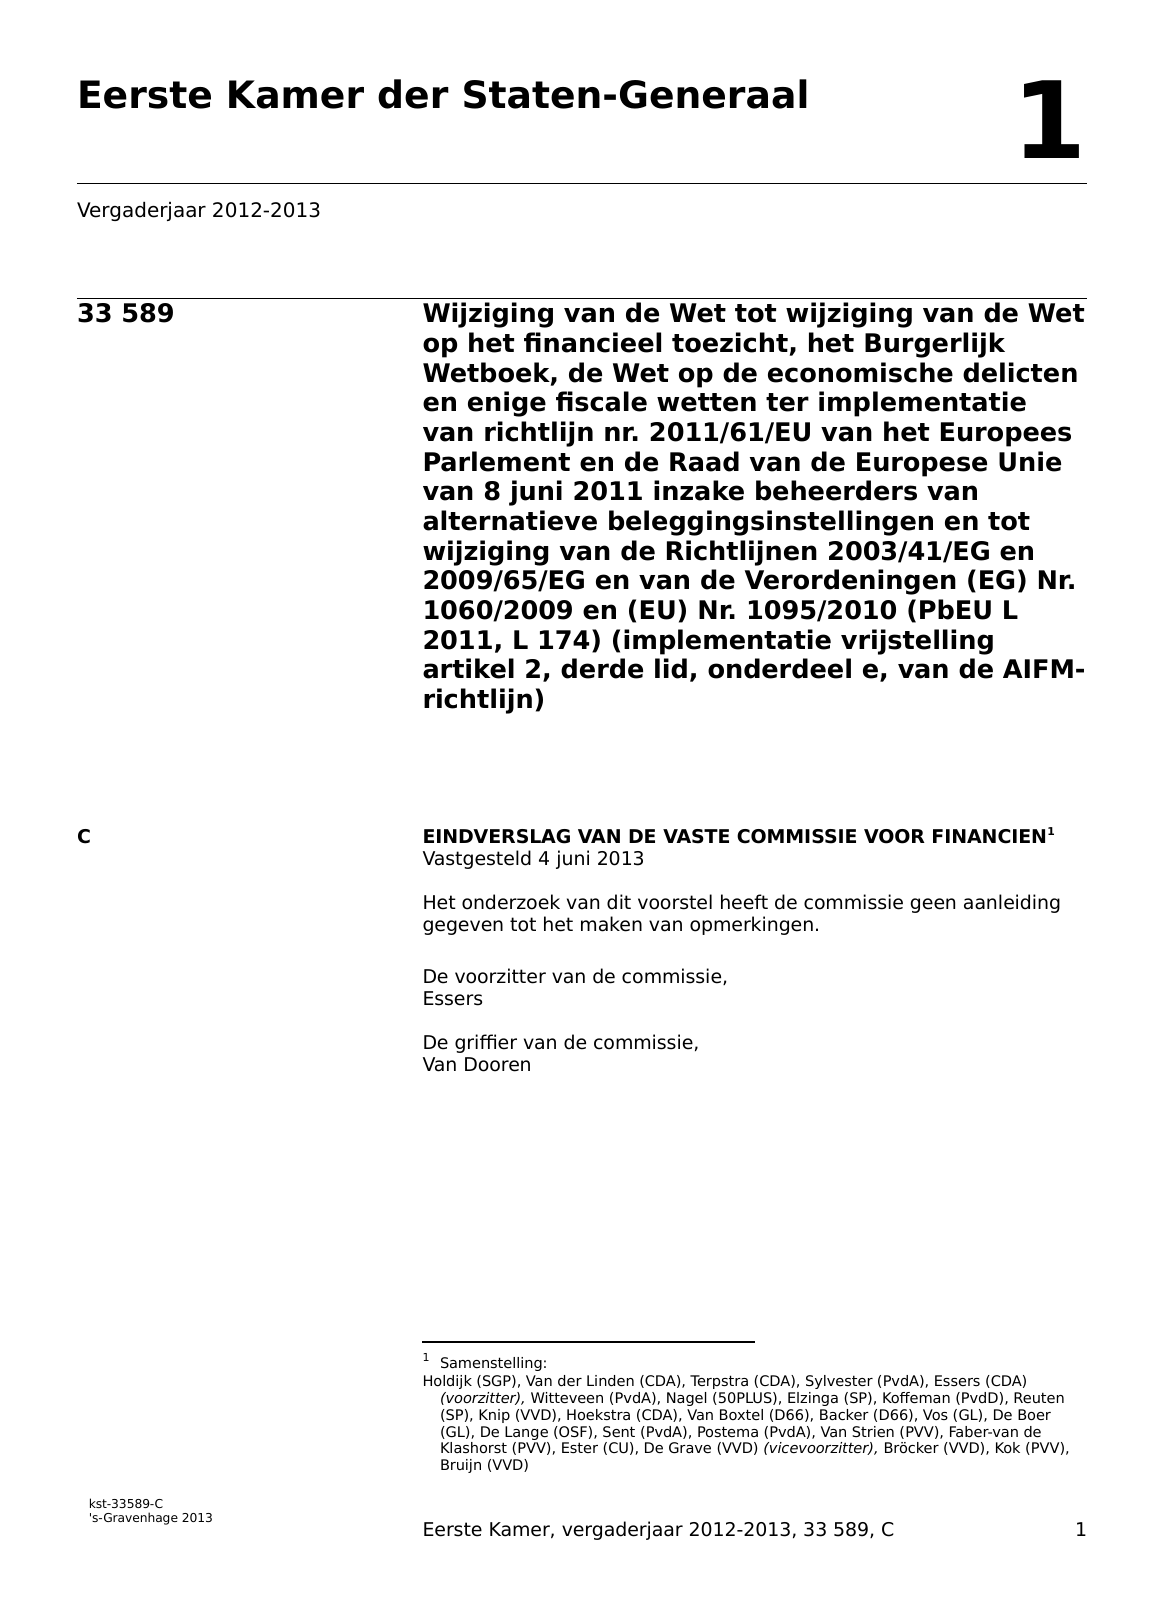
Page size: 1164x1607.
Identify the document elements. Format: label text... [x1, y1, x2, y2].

table_header Eerste Kamer der Staten-Generaal [77, 59, 886, 183]
table_cell Vergaderjaar 2012-2013 [77, 184, 1087, 298]
text De voorzitter van de commissie, Essers [422, 966, 1087, 1010]
text Vastgesteld 4 juni 2013 [422, 848, 1087, 869]
table_header 1 [886, 59, 1087, 183]
text kst-33589-C [88, 1497, 323, 1511]
text Samenstelling: [422, 1351, 1087, 1373]
text 's-Gravenhage 2013 [88, 1511, 323, 1525]
subtitle 33 589 Wijziging van de Wet tot wijziging van de Wet op het financieel toezicht, het Burgerlijk Wetboek, de Wet op de economische delicten en enige fiscale wetten ter implementatie van richtlijn nr. 2011/61/EU van het Europees Parlement en de Raad van de Europese Unie van 8 juni 2011 inzake beheerders van alternatieve beleggingsinstellingen en tot wijziging van de Richtlijnen 2003/41/EG en 2009/65/EG en van de Verordeningen (EG) Nr. 1060/2009 en (EU) Nr. 1095/2010 (PbEU L 2011, L 174) (implementatie vrijstelling artikel 2, derde lid, onderdeel e, van de AIFM-richtlijn) [77, 299, 1087, 714]
subtitle C EINDVERSLAG VAN DE VASTE COMMISSIE VOOR FINANCIEN [77, 826, 1087, 848]
text Holdijk (SGP), Van der Linden (CDA), Terpstra (CDA), Sylvester (PvdA), Essers (CDA) (voorzitter), Witteveen (PvdA), Nagel (50PLUS), Elzinga (SP), Koffeman (PvdD), Reuten (SP), Knip (VVD), Hoekstra (CDA), Van Boxtel (D66), Backer (D66), Vos (GL), De Boer (GL), De Lange (OSF), Sent (PvdA), Postema (PvdA), Van Strien (PVV), Faber-van de Klashorst (PVV), Ester (CU), De Grave (VVD) (vicevoorzitter), Bröcker (VVD), Kok (PVV), Bruijn (VVD) [422, 1373, 1087, 1474]
text Het onderzoek van dit voorstel heeft de commissie geen aanleiding gegeven tot het maken van opmerkingen. [422, 892, 1087, 936]
text De griffier van de commissie, Van Dooren [422, 1032, 1087, 1076]
